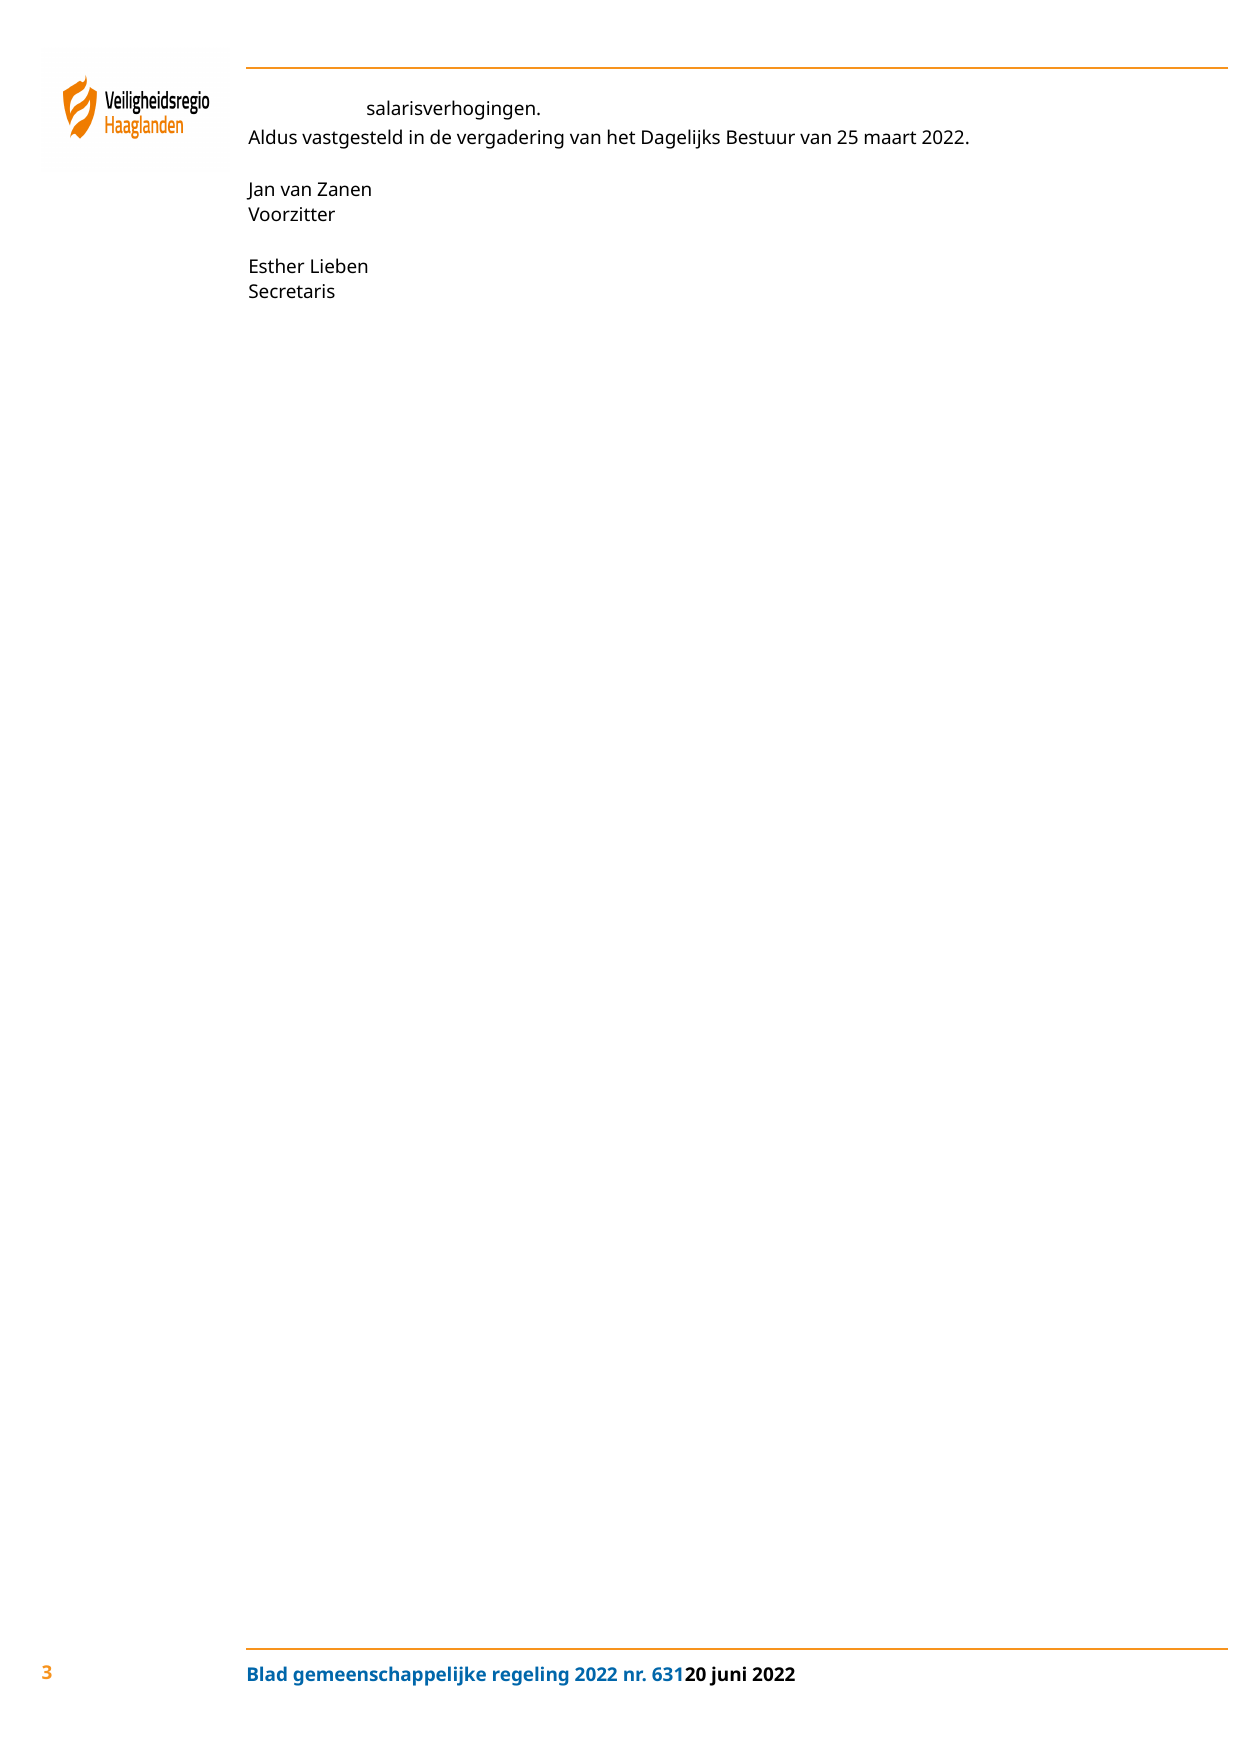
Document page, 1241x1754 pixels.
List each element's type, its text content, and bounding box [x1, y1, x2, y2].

picture [41, 47, 231, 172]
text Jan van Zanen [248, 176, 1152, 202]
text Esther Lieben [248, 253, 1152, 279]
list salarisverhogingen. [307, 95, 1152, 121]
text Voorzitter [248, 202, 1152, 227]
text Aldus vastgesteld in de vergadering van het Dagelijks Bestuur van 25 maart 2022. [248, 124, 1152, 150]
text Secretaris [248, 279, 1152, 304]
